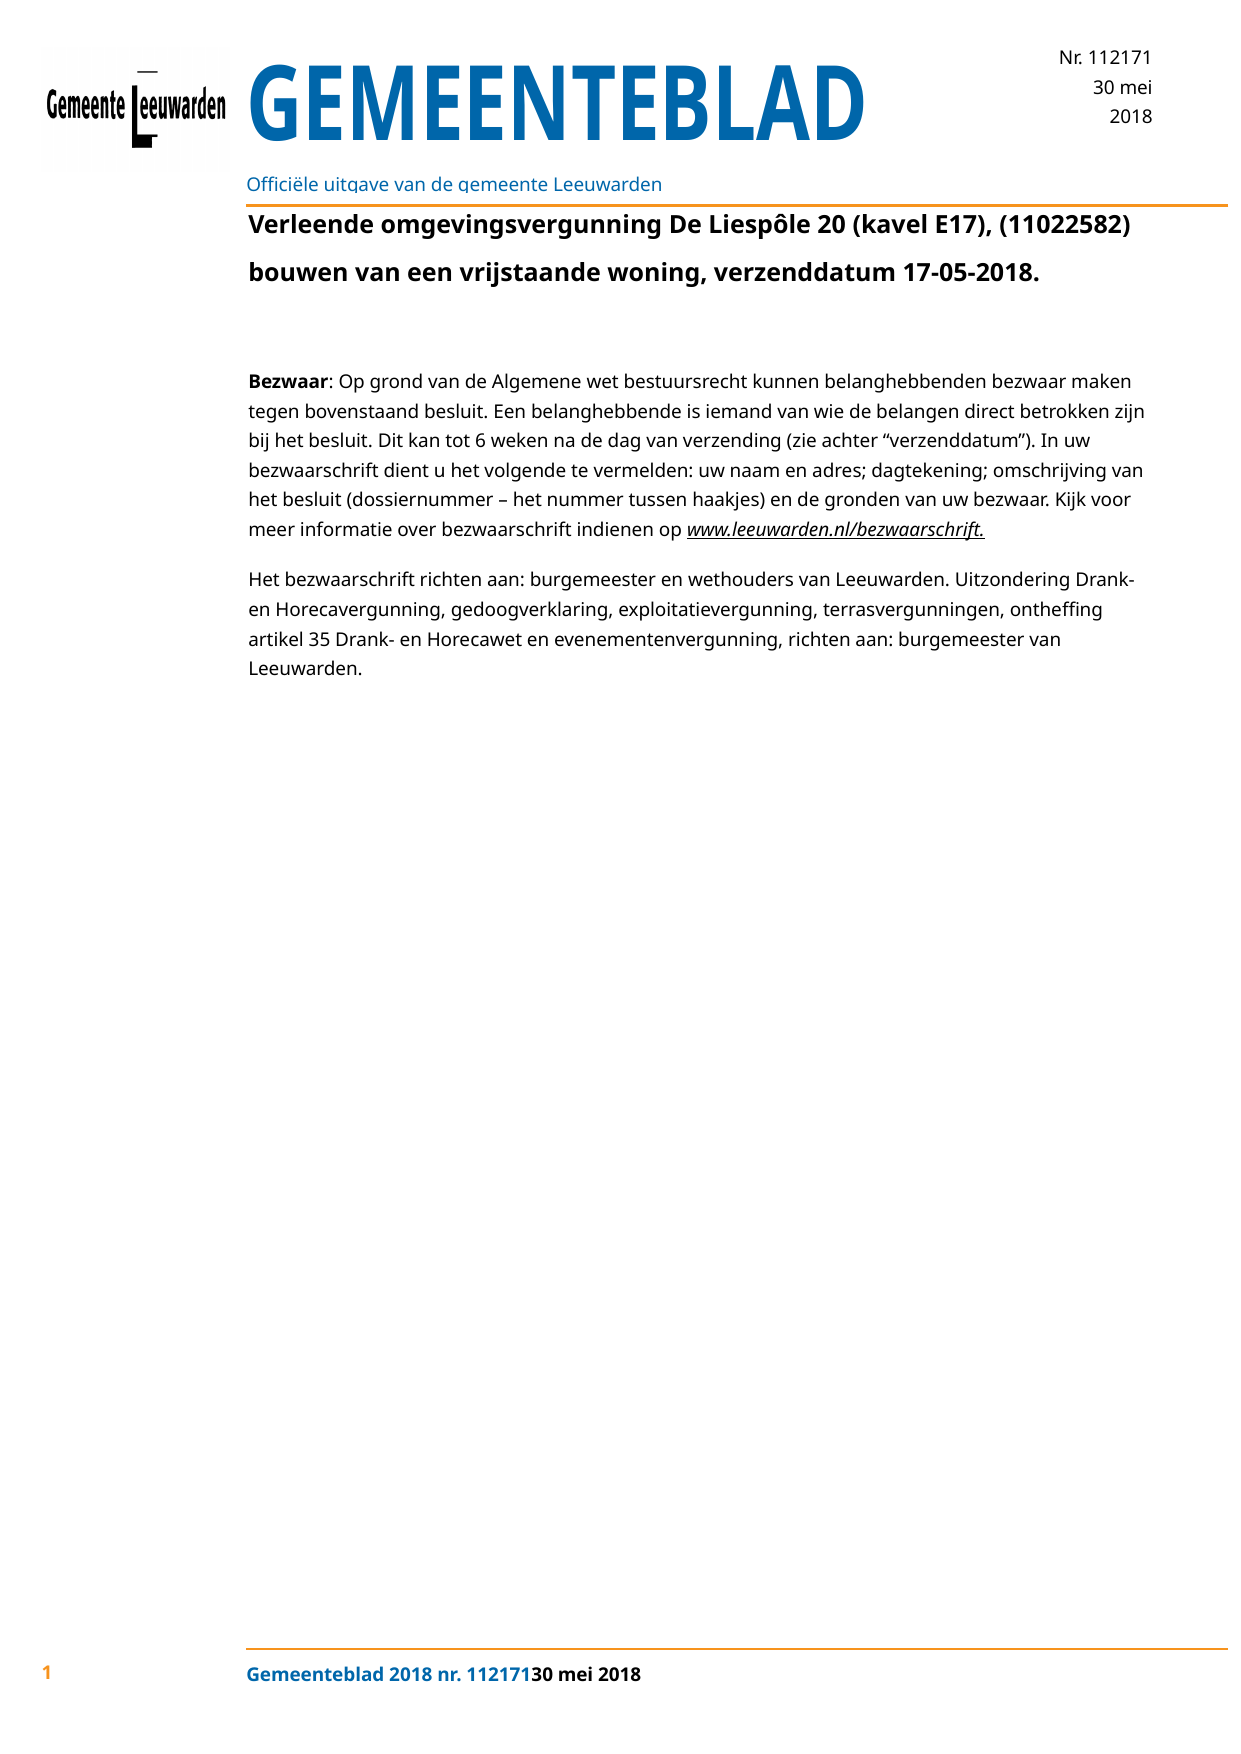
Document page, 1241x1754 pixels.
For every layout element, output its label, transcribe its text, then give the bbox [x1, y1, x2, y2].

picture [41, 47, 231, 172]
text Bezwaar: Op grond van de Algemene wet bestuursrecht kunnen belanghebbenden bezwaar maken tegen bovenstaand besluit. Een belanghebbende is iemand van wie de belangen direct betrokken zijn bij het besluit. Dit kan tot 6 weken na de dag van verzending (zie achter “verzenddatum”). In uw bezwaarschrift dient u het volgende te vermelden: uw naam en adres; dagtekening; omschrijving van het besluit (dossiernummer – het nummer tussen haakjes) en de gronden van uw bezwaar. Kijk voor meer informatie over bezwaarschrift indienen op www.leeuwarden.nl/bezwaarschrift. [248, 368, 1152, 542]
text Het bezwaarschrift richten aan: burgemeester en wethouders van Leeuwarden. Uitzondering Drank- en Horecavergunning, gedoogverklaring, exploitatievergunning, terrasvergunningen, ontheffing artikel 35 Drank- en Horecawet en evenementenvergunning, richten aan: burgemeester van Leeuwarden. [248, 567, 1152, 681]
text Verleende omgevingsvergunning De Liespôle 20 (kavel E17), (11022582) bouwen van een vrijstaande woning, verzenddatum 17-05-2018. [248, 207, 1152, 288]
